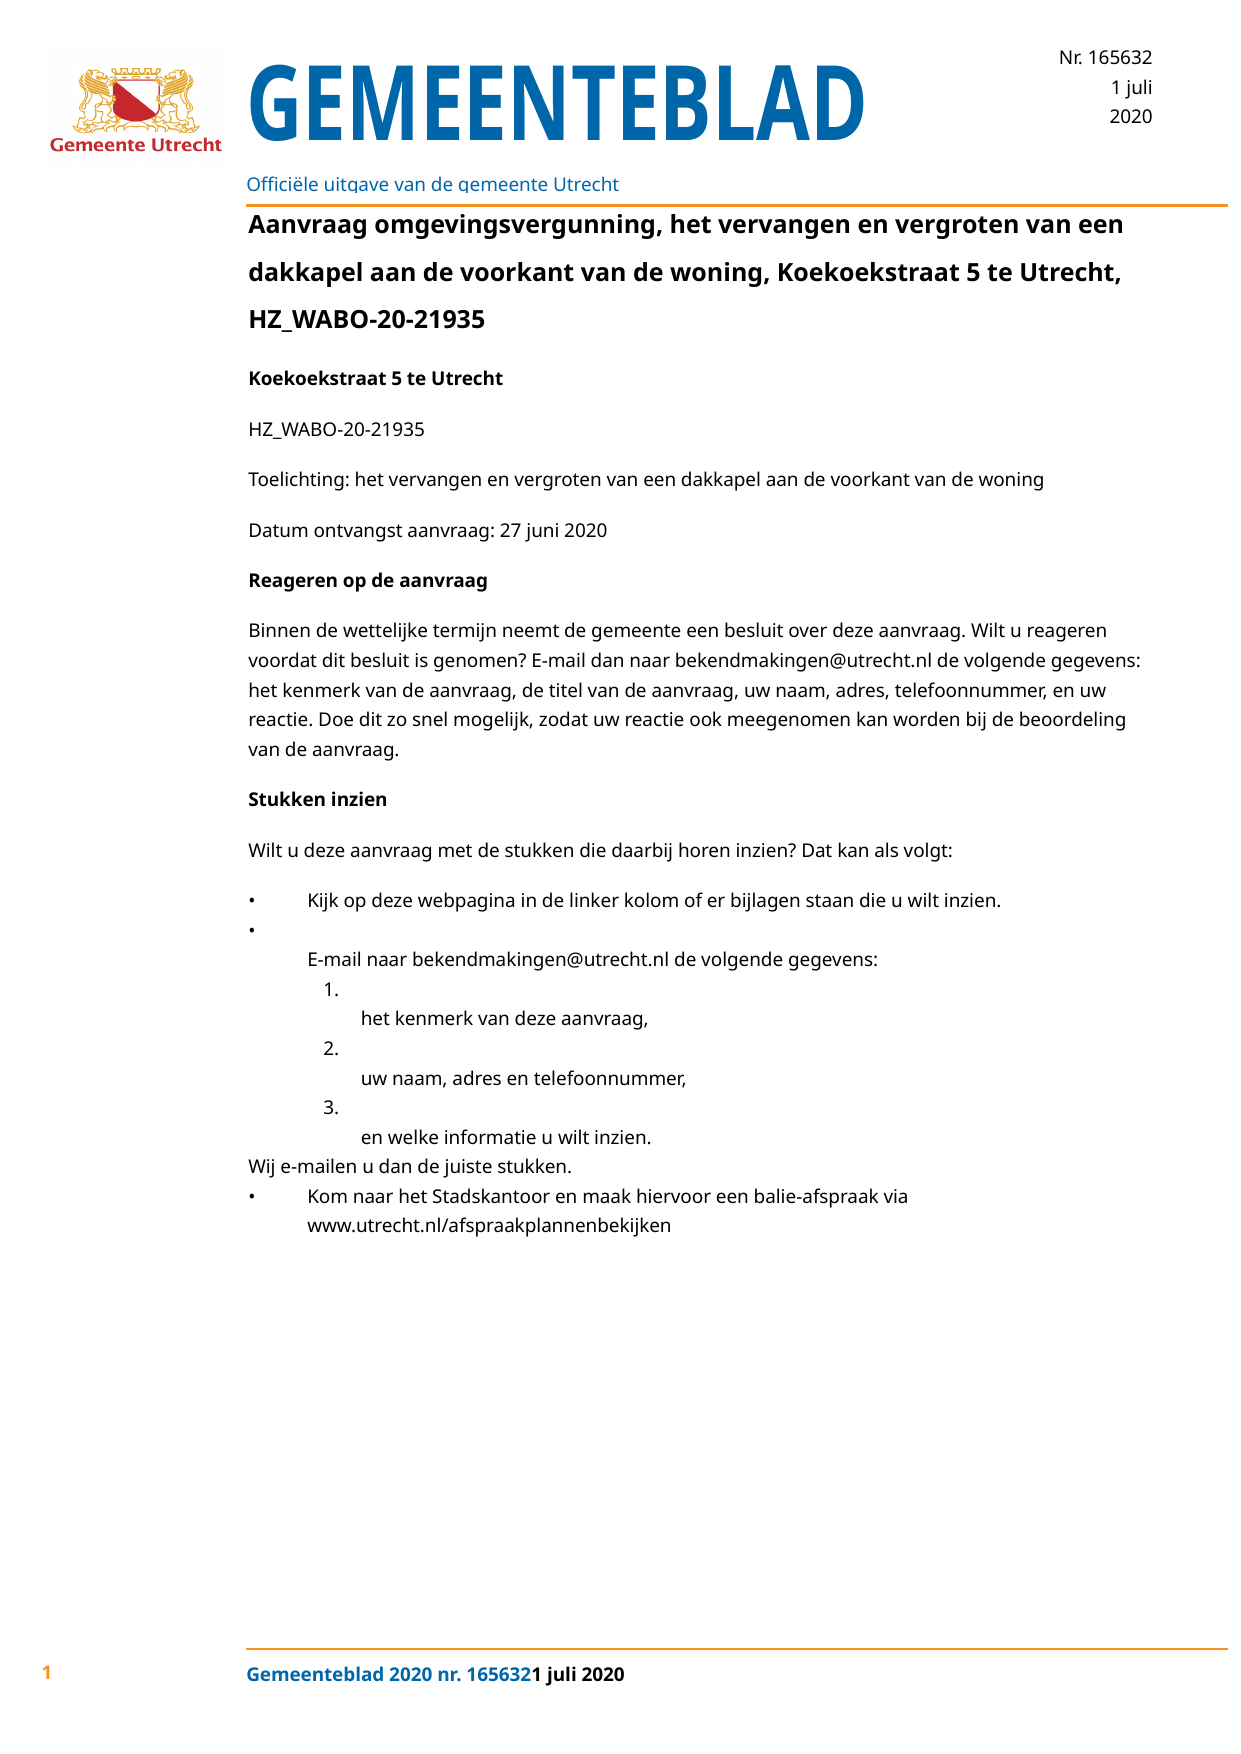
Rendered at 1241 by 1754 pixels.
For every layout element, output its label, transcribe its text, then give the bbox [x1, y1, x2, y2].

text HZ_WABO-20-21935 [248, 416, 1152, 442]
text Wilt u deze aanvraag met de stukken die daarbij horen inzien? Dat kan als volgt: [248, 837, 1152, 862]
text Reageren op de aanvraag [248, 567, 1152, 593]
list E-mail naar bekendmakingen@utrecht.nl de volgende gegevens: [248, 946, 1152, 972]
picture [41, 47, 231, 172]
list Kom naar het Stadskantoor en maak hiervoor een balie-afspraak via www.utrecht.nl/afspraakplannenbekijken [248, 1183, 1152, 1238]
text Aanvraag omgevingsvergunning, het vervangen en vergroten van een dakkapel aan de voorkant van de woning, Koekoekstraat 5 te Utrecht, HZ_WABO-20-21935 [248, 207, 1152, 336]
text Binnen de wettelijke termijn neemt de gemeente een besluit over deze aanvraag. Wilt u reageren voordat dit besluit is genomen? E-mail dan naar bekendmakingen@utrecht.nl de volgende gegevens: het kenmerk van de aanvraag, de titel van de aanvraag, uw naam, adres, telefoonnummer, en uw reactie. Doe dit zo snel mogelijk, zodat uw reactie ook meegenomen kan worden bij de beoordeling van de aanvraag. [248, 618, 1152, 762]
list uw naam, adres en telefoonnummer, [323, 1065, 1152, 1090]
list het kenmerk van deze aanvraag, [323, 1006, 1152, 1031]
list en welke informatie u wilt inzien. [323, 1124, 1152, 1149]
text Koekoekstraat 5 te Utrecht [248, 366, 1152, 391]
text Wij e-mailen u dan de juiste stukken. [248, 1153, 1152, 1179]
text Datum ontvangst aanvraag: 27 juni 2020 [248, 517, 1152, 542]
list Kijk op deze webpagina in de linker kolom of er bijlagen staan die u wilt inzien. [248, 887, 1152, 913]
text Toelichting: het vervangen en vergroten van een dakkapel aan de voorkant van de woning [248, 466, 1152, 492]
text Stukken inzien [248, 786, 1152, 812]
